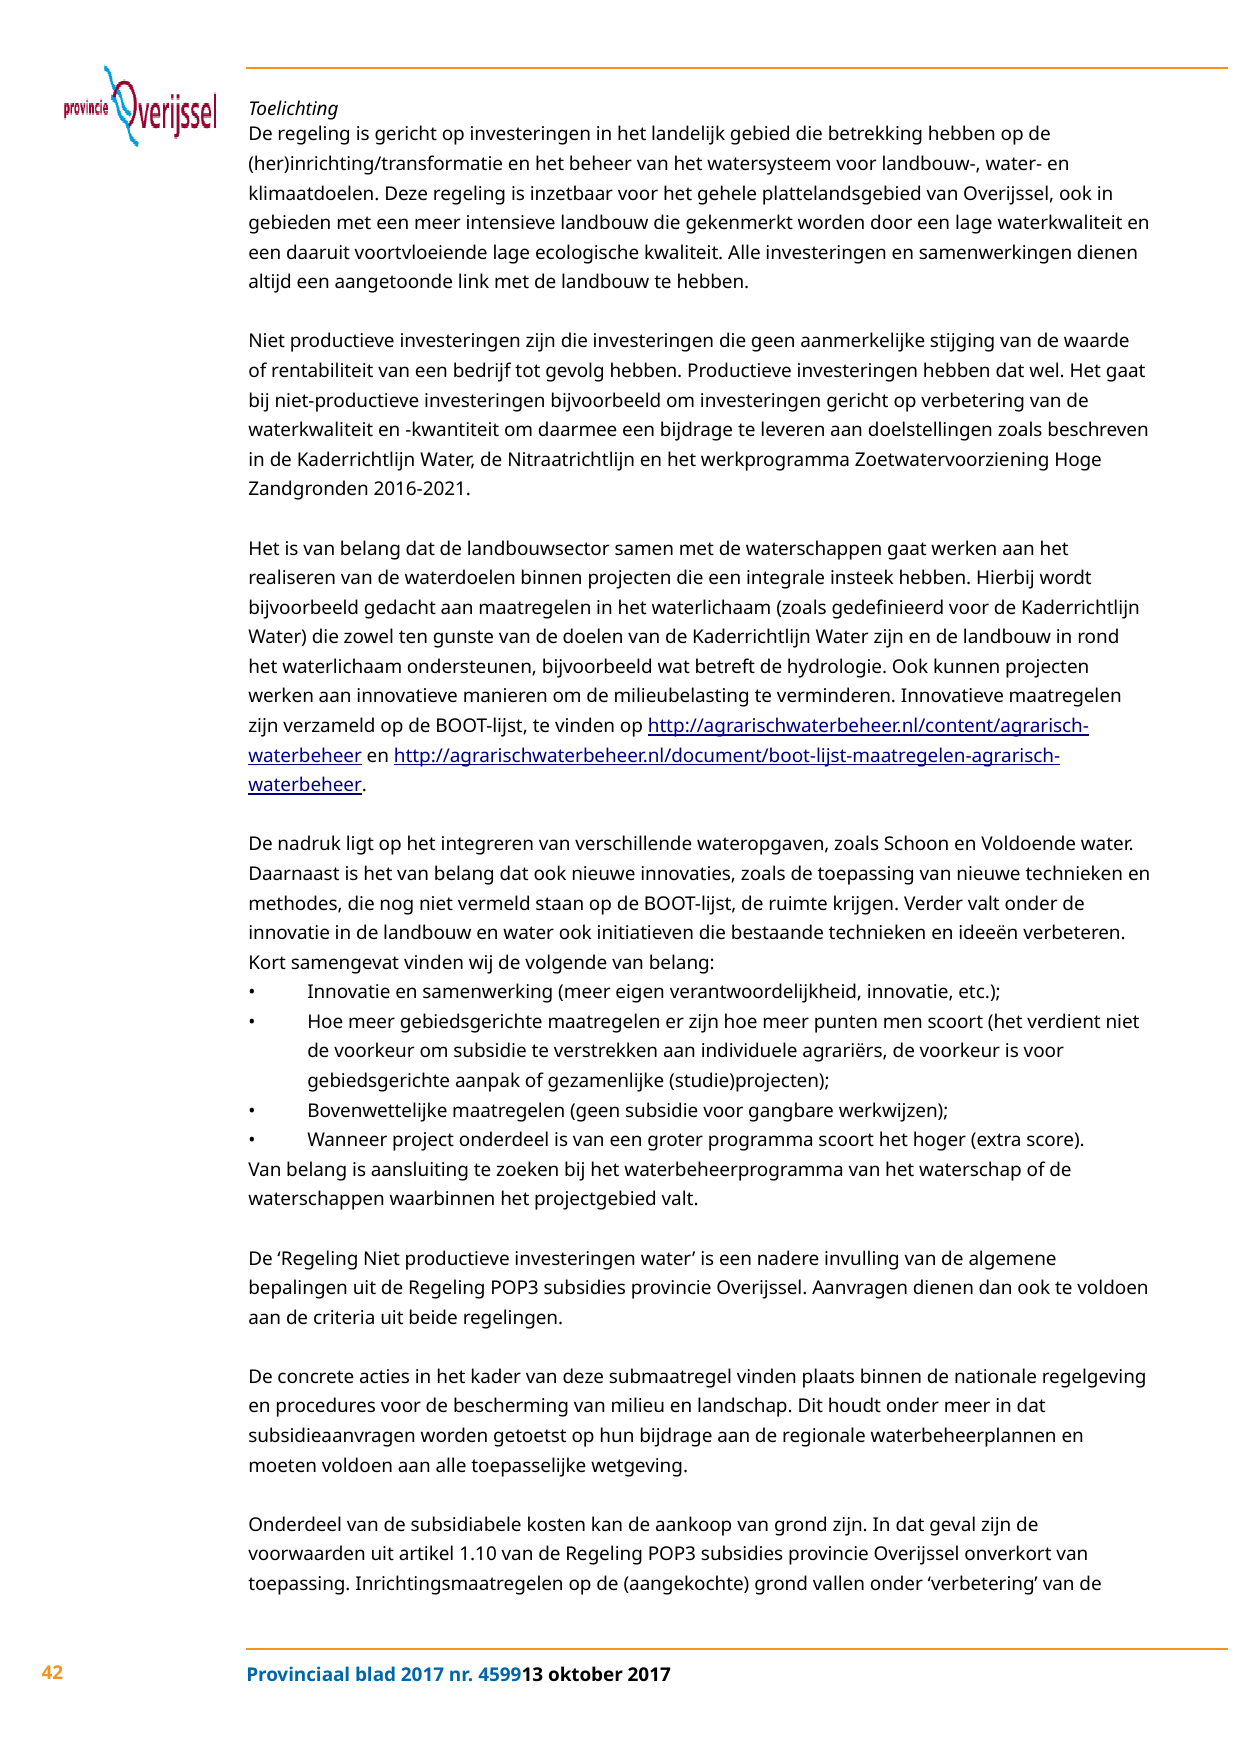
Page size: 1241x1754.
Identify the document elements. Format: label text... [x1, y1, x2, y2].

list Hoe meer gebiedsgerichte maatregelen er zijn hoe meer punten men scoort (het verdient niet de voorkeur om subsidie te verstrekken aan individuele agrariërs, de voorkeur is voor gebiedsgerichte aanpak of gezamenlijke (studie)projecten); [248, 1008, 1152, 1093]
list Innovatie en samenwerking (meer eigen verantwoordelijkheid, innovatie, etc.); [248, 978, 1152, 1004]
text De ‘Regeling Niet productieve investeringen water’ is een nadere invulling van de algemene bepalingen uit de Regeling POP3 subsidies provincie Overijssel. Aanvragen dienen dan ook te voldoen aan de criteria uit beide regelingen. [248, 1245, 1152, 1329]
text Toelichting [248, 95, 1152, 121]
text Niet productieve investeringen zijn die investeringen die geen aanmerkelijke stijging van de waarde of rentabiliteit van een bedrijf tot gevolg hebben. Productieve investeringen hebben dat wel. Het gaat bij niet-productieve investeringen bijvoorbeeld om investeringen gericht op verbetering van de waterkwaliteit en -kwantiteit om daarmee een bijdrage te leveren aan doelstellingen zoals beschreven in de Kaderrichtlijn Water, de Nitraatrichtlijn en het werkprogramma Zoetwatervoorziening Hoge Zandgronden 2016-2021. [248, 328, 1152, 501]
text Het is van belang dat de landbouwsector samen met de waterschappen gaat werken aan het realiseren van de waterdoelen binnen projecten die een integrale insteek hebben. Hierbij wordt bijvoorbeeld gedacht aan maatregelen in het waterlichaam (zoals gedefinieerd voor de Kaderrichtlijn Water) die zowel ten gunste van de doelen van de Kaderrichtlijn Water zijn en de landbouw in rond het waterlichaam ondersteunen, bijvoorbeeld wat betreft de hydrologie. Ook kunnen projecten werken aan innovatieve manieren om de milieubelasting te verminderen. Innovatieve maatregelen zijn verzameld op de BOOT-lijst, te vinden op http://agrarischwaterbeheer.nl/content/agrarisch-waterbeheer en http://agrarischwaterbeheer.nl/document/boot-lijst-maatregelen-agrarisch-waterbeheer. [248, 535, 1152, 797]
picture [41, 47, 231, 172]
list Wanneer project onderdeel is van een groter programma scoort het hoger (extra score). [248, 1126, 1152, 1152]
text De nadruk ligt op het integreren van verschillende wateropgaven, zoals Schoon en Voldoende water. Daarnaast is het van belang dat ook nieuwe innovaties, zoals de toepassing van nieuwe technieken en methodes, die nog niet vermeld staan op de BOOT-lijst, de ruimte krijgen. Verder valt onder de innovatie in de landbouw en water ook initiatieven die bestaande technieken en ideeën verbeteren. Kort samengevat vinden wij de volgende van belang: [248, 831, 1152, 974]
text Van belang is aansluiting te zoeken bij het waterbeheerprogramma van het waterschap of de waterschappen waarbinnen het projectgebied valt. [248, 1156, 1152, 1211]
text De concrete acties in het kader van deze submaatregel vinden plaats binnen de nationale regelgeving en procedures voor de bescherming van milieu en landschap. Dit houdt onder meer in dat subsidieaanvragen worden getoetst op hun bijdrage aan de regionale waterbeheerplannen en moeten voldoen aan alle toepasselijke wetgeving. [248, 1363, 1152, 1477]
text Onderdeel van de subsidiabele kosten kan de aankoop van grond zijn. In dat geval zijn de voorwaarden uit artikel 1.10 van de Regeling POP3 subsidies provincie Overijssel onverkort van toepassing. Inrichtingsmaatregelen op de (aangekochte) grond vallen onder ‘verbetering’ van de [248, 1511, 1152, 1596]
list Bovenwettelijke maatregelen (geen subsidie voor gangbare werkwijzen); [248, 1097, 1152, 1122]
text De regeling is gericht op investeringen in het landelijk gebied die betrekking hebben op de (her)inrichting/transformatie en het beheer van het watersysteem voor landbouw-, water- en klimaatdoelen. Deze regeling is inzetbaar voor het gehele plattelandsgebied van Overijssel, ook in gebieden met een meer intensieve landbouw die gekenmerkt worden door een lage waterkwaliteit en een daaruit voortvloeiende lage ecologische kwaliteit. Alle investeringen en samenwerkingen dienen altijd een aangetoonde link met de landbouw te hebben. [248, 121, 1152, 294]
